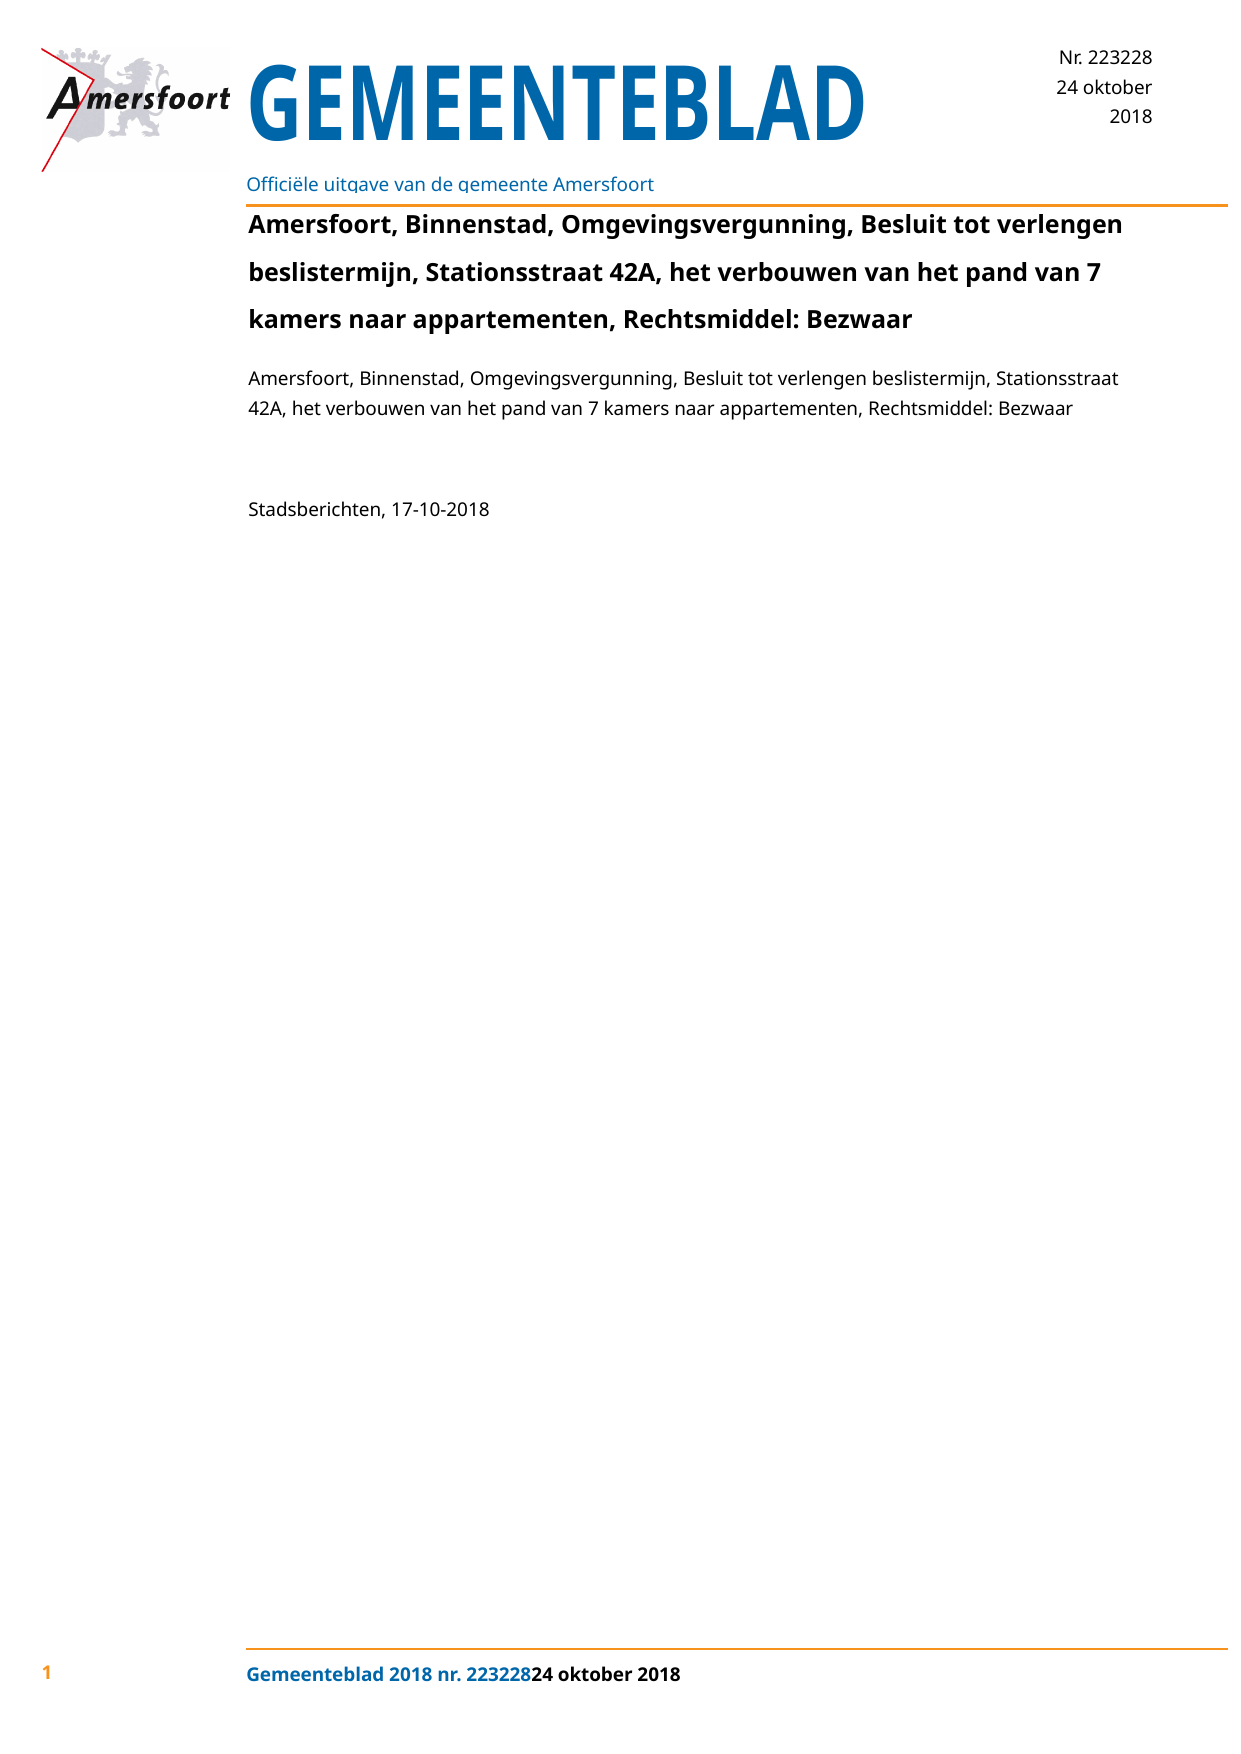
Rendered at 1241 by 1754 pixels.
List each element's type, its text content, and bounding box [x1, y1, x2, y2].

text Amersfoort, Binnenstad, Omgevingsvergunning, Besluit tot verlengen beslistermijn, Stationsstraat 42A, het verbouwen van het pand van 7 kamers naar appartementen, Rechtsmiddel: Bezwaar [248, 366, 1152, 421]
text Amersfoort, Binnenstad, Omgevingsvergunning, Besluit tot verlengen beslistermijn, Stationsstraat 42A, het verbouwen van het pand van 7 kamers naar appartementen, Rechtsmiddel: Bezwaar [248, 207, 1152, 336]
picture [41, 47, 231, 172]
text Stadsberichten, 17-10-2018 [248, 496, 1152, 522]
